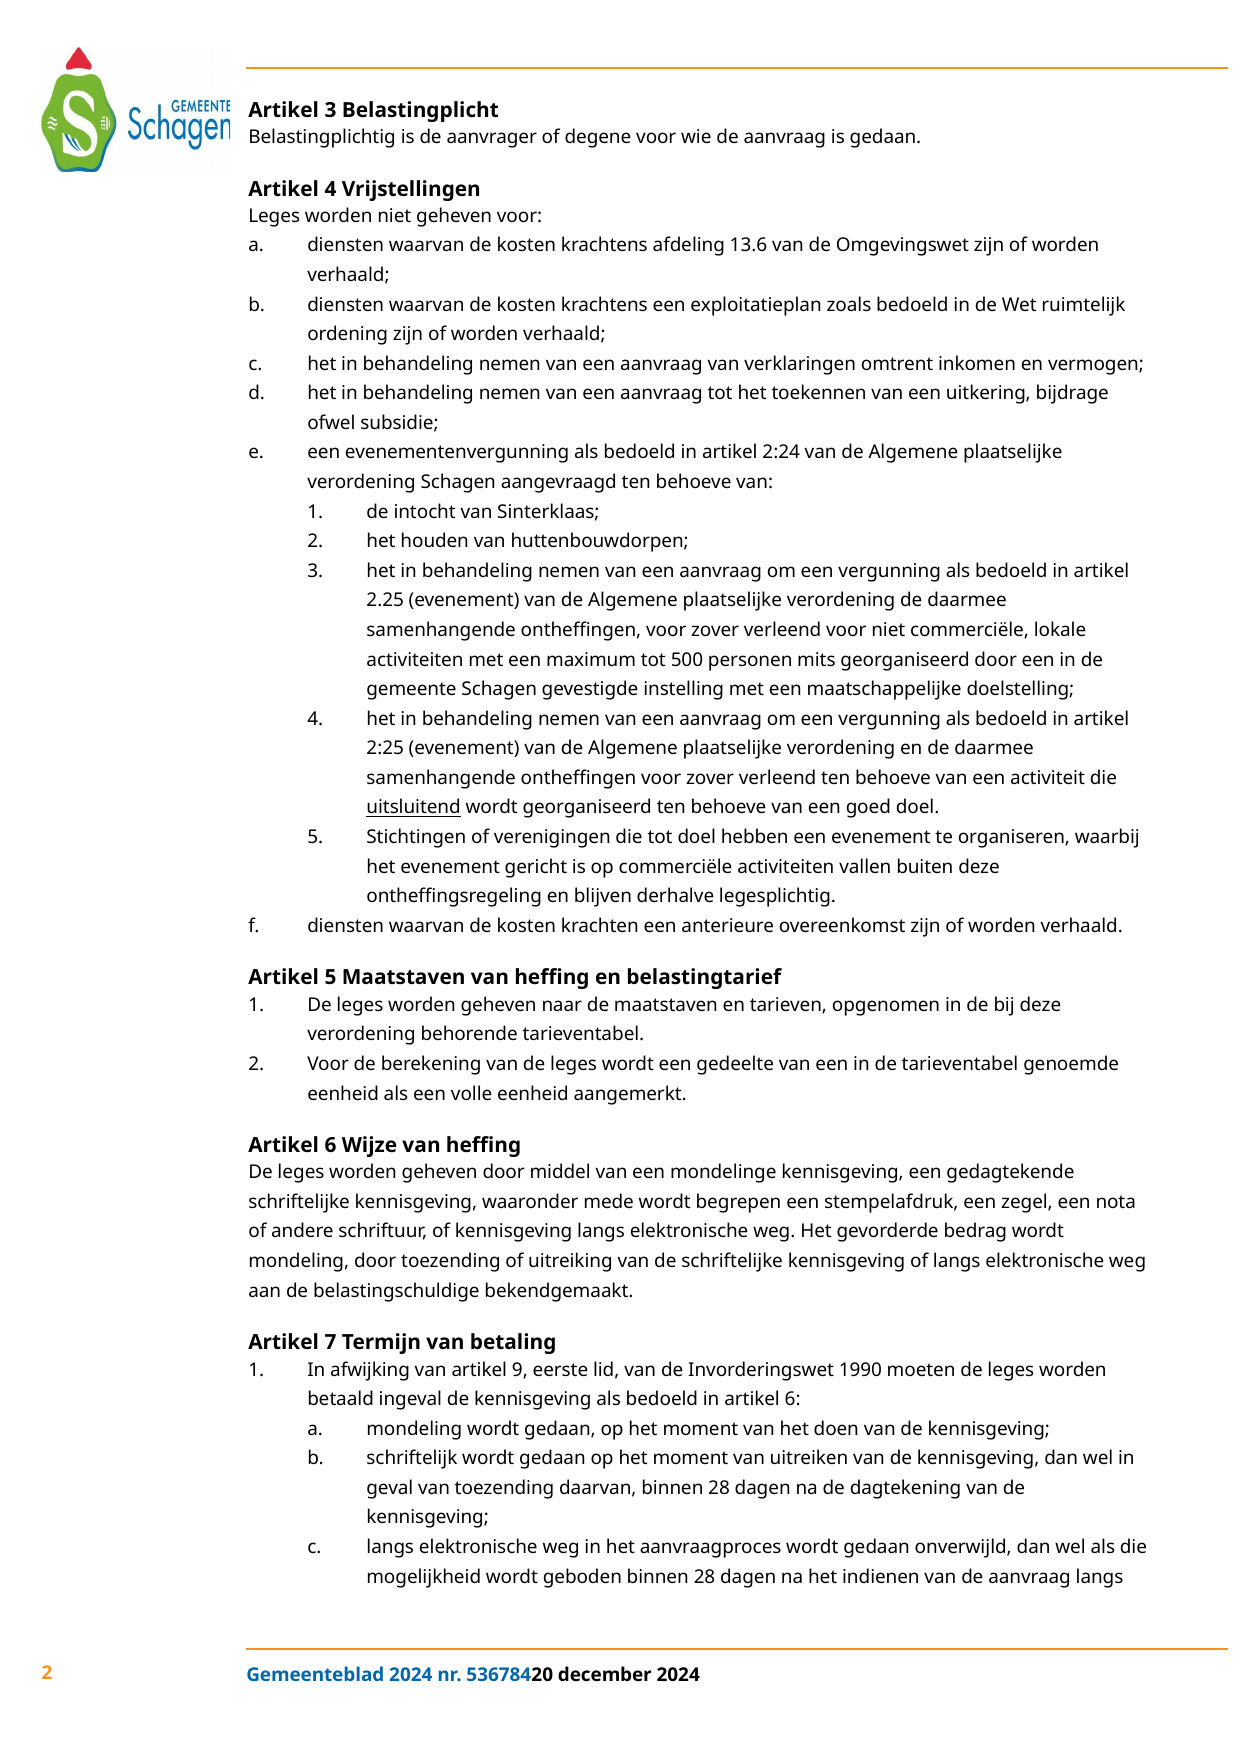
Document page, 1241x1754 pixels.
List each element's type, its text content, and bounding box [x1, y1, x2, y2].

list diensten waarvan de kosten krachten een anterieure overeenkomst zijn of worden verhaald. [248, 912, 1152, 938]
list diensten waarvan de kosten krachtens een exploitatieplan zoals bedoeld in de Wet ruimtelijk ordening zijn of worden verhaald; [248, 291, 1152, 346]
list het houden van huttenbouwdorpen; [307, 527, 1152, 553]
text Artikel 3 Belastingplicht [248, 95, 1152, 123]
text Artikel 5 Maatstaven van heffing en belastingtarief [248, 962, 1152, 991]
list diensten waarvan de kosten krachtens afdeling 13.6 van de Omgevingswet zijn of worden verhaald; [248, 232, 1152, 287]
list het in behandeling nemen van een aanvraag tot het toekennen van een uitkering, bijdrage ofwel subsidie; [248, 379, 1152, 435]
list de intocht van Sinterklaas; [307, 498, 1152, 524]
list het in behandeling nemen van een aanvraag om een vergunning als bedoeld in artikel 2:25 (evenement) van de Algemene plaatselijke verordening en de daarmee samenhangende ontheffingen voor zover verleend ten behoeve van een activiteit die uitsluitend wordt georganiseerd ten behoeve van een goed doel. [307, 705, 1152, 819]
list Voor de berekening van de leges wordt een gedeelte van een in de tarieventabel genoemde eenheid als een volle eenheid aangemerkt. [248, 1050, 1152, 1105]
text Artikel 4 Vrijstellingen [248, 174, 1152, 202]
text De leges worden geheven door middel van een mondelinge kennisgeving, een gedagtekende schriftelijke kennisgeving, waaronder mede wordt begrepen een stempelafdruk, een zegel, een nota of andere schriftuur, of kennisgeving langs elektronische weg. Het gevorderde bedrag wordt mondeling, door toezending of uitreiking van de schriftelijke kennisgeving of langs elektronische weg aan de belastingschuldige bekendgemaakt. [248, 1158, 1152, 1303]
list langs elektronische weg in het aanvraagproces wordt gedaan onverwijld, dan wel als die mogelijkheid wordt geboden binnen 28 dagen na het indienen van de aanvraag langs [307, 1533, 1152, 1588]
text Artikel 7 Termijn van betaling [248, 1327, 1152, 1356]
list schriftelijk wordt gedaan op het moment van uitreiken van de kennisgeving, dan wel in geval van toezending daarvan, binnen 28 dagen na de dagtekening van de kennisgeving; [307, 1444, 1152, 1529]
picture [41, 47, 231, 172]
list Stichtingen of verenigingen die tot doel hebben een evenement te organiseren, waarbij het evenement gericht is op commerciële activiteiten vallen buiten deze ontheffingsregeling en blijven derhalve legesplichtig. [307, 823, 1152, 908]
list De leges worden geheven naar de maatstaven en tarieven, opgenomen in de bij deze verordening behorende tarieventabel. [248, 991, 1152, 1046]
list mondeling wordt gedaan, op het moment van het doen van de kennisgeving; [307, 1415, 1152, 1441]
list In afwijking van artikel 9, eerste lid, van de Invorderingswet 1990 moeten de leges worden betaald ingeval de kennisgeving als bedoeld in artikel 6: [248, 1356, 1152, 1411]
text Leges worden niet geheven voor: [248, 202, 1152, 228]
text Belastingplichtig is de aanvrager of degene voor wie de aanvraag is gedaan. [248, 123, 1152, 149]
list het in behandeling nemen van een aanvraag om een vergunning als bedoeld in artikel 2.25 (evenement) van de Algemene plaatselijke verordening de daarmee samenhangende ontheffingen, voor zover verleend voor niet commerciële, lokale activiteiten met een maximum tot 500 personen mits georganiseerd door een in de gemeente Schagen gevestigde instelling met een maatschappelijke doelstelling; [307, 557, 1152, 701]
text Artikel 6 Wijze van heffing [248, 1130, 1152, 1158]
list een evenementenvergunning als bedoeld in artikel 2:24 van de Algemene plaatselijke verordening Schagen aangevraagd ten behoeve van: [248, 439, 1152, 494]
list het in behandeling nemen van een aanvraag van verklaringen omtrent inkomen en vermogen; [248, 350, 1152, 376]
